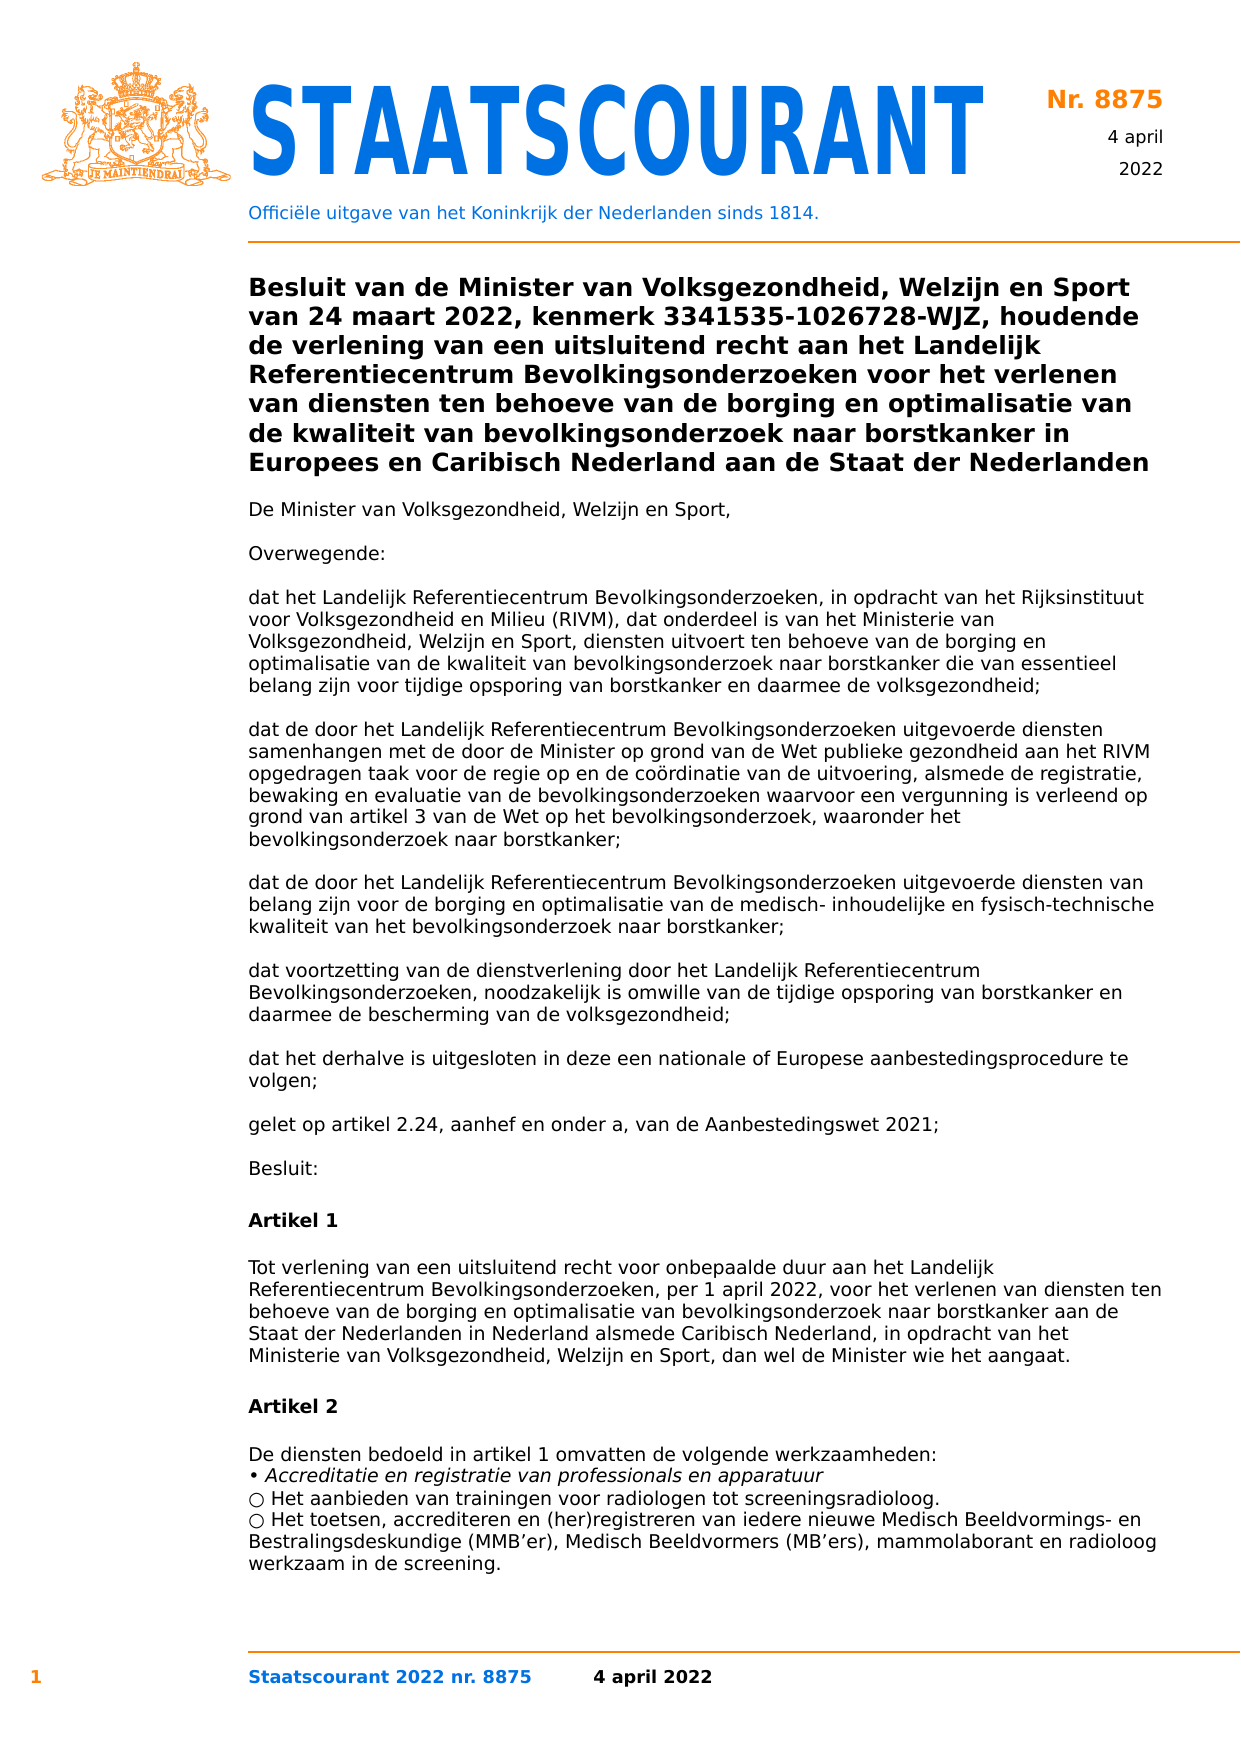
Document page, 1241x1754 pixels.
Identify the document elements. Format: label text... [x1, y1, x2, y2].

text dat de door het Landelijk Referentiecentrum Bevolkingsonderzoeken uitgevoerde diensten van belang zijn voor de borging en optimalisatie van de medisch- inhoudelijke en fysisch-technische kwaliteit van het bevolkingsonderzoek naar borstkanker; [248, 872, 1163, 938]
text Overwegende: [248, 543, 1163, 565]
text dat het Landelijk Referentiecentrum Bevolkingsonderzoeken, in opdracht van het Rijksinstituut voor Volksgezondheid en Milieu (RIVM), dat onderdeel is van het Ministerie van Volksgezondheid, Welzijn en Sport, diensten uitvoert ten behoeve van de borging en optimalisatie van de kwaliteit van bevolkingsonderzoek naar borstkanker die van essentieel belang zijn voor tijdige opsporing van borstkanker en daarmee de volksgezondheid; [248, 587, 1163, 697]
text dat het derhalve is uitgesloten in deze een nationale of Europese aanbestedingsprocedure te volgen; [248, 1048, 1163, 1092]
table_header [25, 62, 248, 241]
table_header Nr. 8875 [998, 62, 1240, 121]
text Besluit: [248, 1158, 1163, 1179]
table_header STAATSCOURANT [248, 62, 998, 203]
text ○ Het aanbieden van trainingen voor radiologen tot screeningsradioloog. [248, 1487, 1163, 1509]
text • Accreditatie en registratie van professionals en apparatuur [248, 1465, 1163, 1487]
text gelet op artikel 2.24, aanhef en onder a, van de Aanbestedingswet 2021; [248, 1114, 1163, 1136]
subtitle Artikel 1 [248, 1209, 1163, 1232]
text dat de door het Landelijk Referentiecentrum Bevolkingsonderzoeken uitgevoerde diensten samenhangen met de door de Minister op grond van de Wet publieke gezondheid aan het RIVM opgedragen taak voor de regie op en de coördinatie van de uitvoering, alsmede de registratie, bewaking en evaluatie van de bevolkingsonderzoeken waarvoor een vergunning is verleend op grond van artikel 3 van de Wet op het bevolkingsonderzoek, waaronder het bevolkingsonderzoek naar borstkanker; [248, 718, 1163, 850]
text dat voortzetting van de dienstverlening door het Landelijk Referentiecentrum Bevolkingsonderzoeken, noodzakelijk is omwille van de tijdige opsporing van borstkanker en daarmee de bescherming van de volksgezondheid; [248, 960, 1163, 1026]
subtitle Besluit van de Minister van Volksgezondheid, Welzijn en Sport van 24 maart 2022, kenmerk 3341535-1026728-WJZ, houdende de verlening van een uitsluitend recht aan het Landelijk Referentiecentrum Bevolkingsonderzoeken voor het verlenen van diensten ten behoeve van de borging en optimalisatie van de kwaliteit van bevolkingsonderzoek naar borstkanker in Europees en Caribisch Nederland aan de Staat der Nederlanden [248, 273, 1163, 477]
table_cell 2022 [998, 153, 1240, 203]
table_cell Officiële uitgave van het Koninkrijk der Nederlanden sinds 1814. [248, 203, 1240, 241]
text De diensten bedoeld in artikel 1 omvatten de volgende werkzaamheden: [248, 1443, 1163, 1465]
picture [41, 62, 231, 186]
text Tot verlening van een uitsluitend recht voor onbepaalde duur aan het Landelijk Referentiecentrum Bevolkingsonderzoeken, per 1 april 2022, voor het verlenen van diensten ten behoeve van de borging en optimalisatie van bevolkingsonderzoek naar borstkanker aan de Staat der Nederlanden in Nederland alsmede Caribisch Nederland, in opdracht van het Ministerie van Volksgezondheid, Welzijn en Sport, dan wel de Minister wie het aangaat. [248, 1257, 1163, 1366]
text De Minister van Volksgezondheid, Welzijn en Sport, [248, 499, 1163, 521]
text ○ Het toetsen, accrediteren en (her)registreren van iedere nieuwe Medisch Beeldvormings- en Bestralingsdeskundige (MMB’er), Medisch Beeldvormers (MB’ers), mammolaborant en radioloog werkzaam in de screening. [248, 1509, 1163, 1575]
subtitle Artikel 2 [248, 1396, 1163, 1418]
table_cell 4 april [998, 121, 1240, 153]
